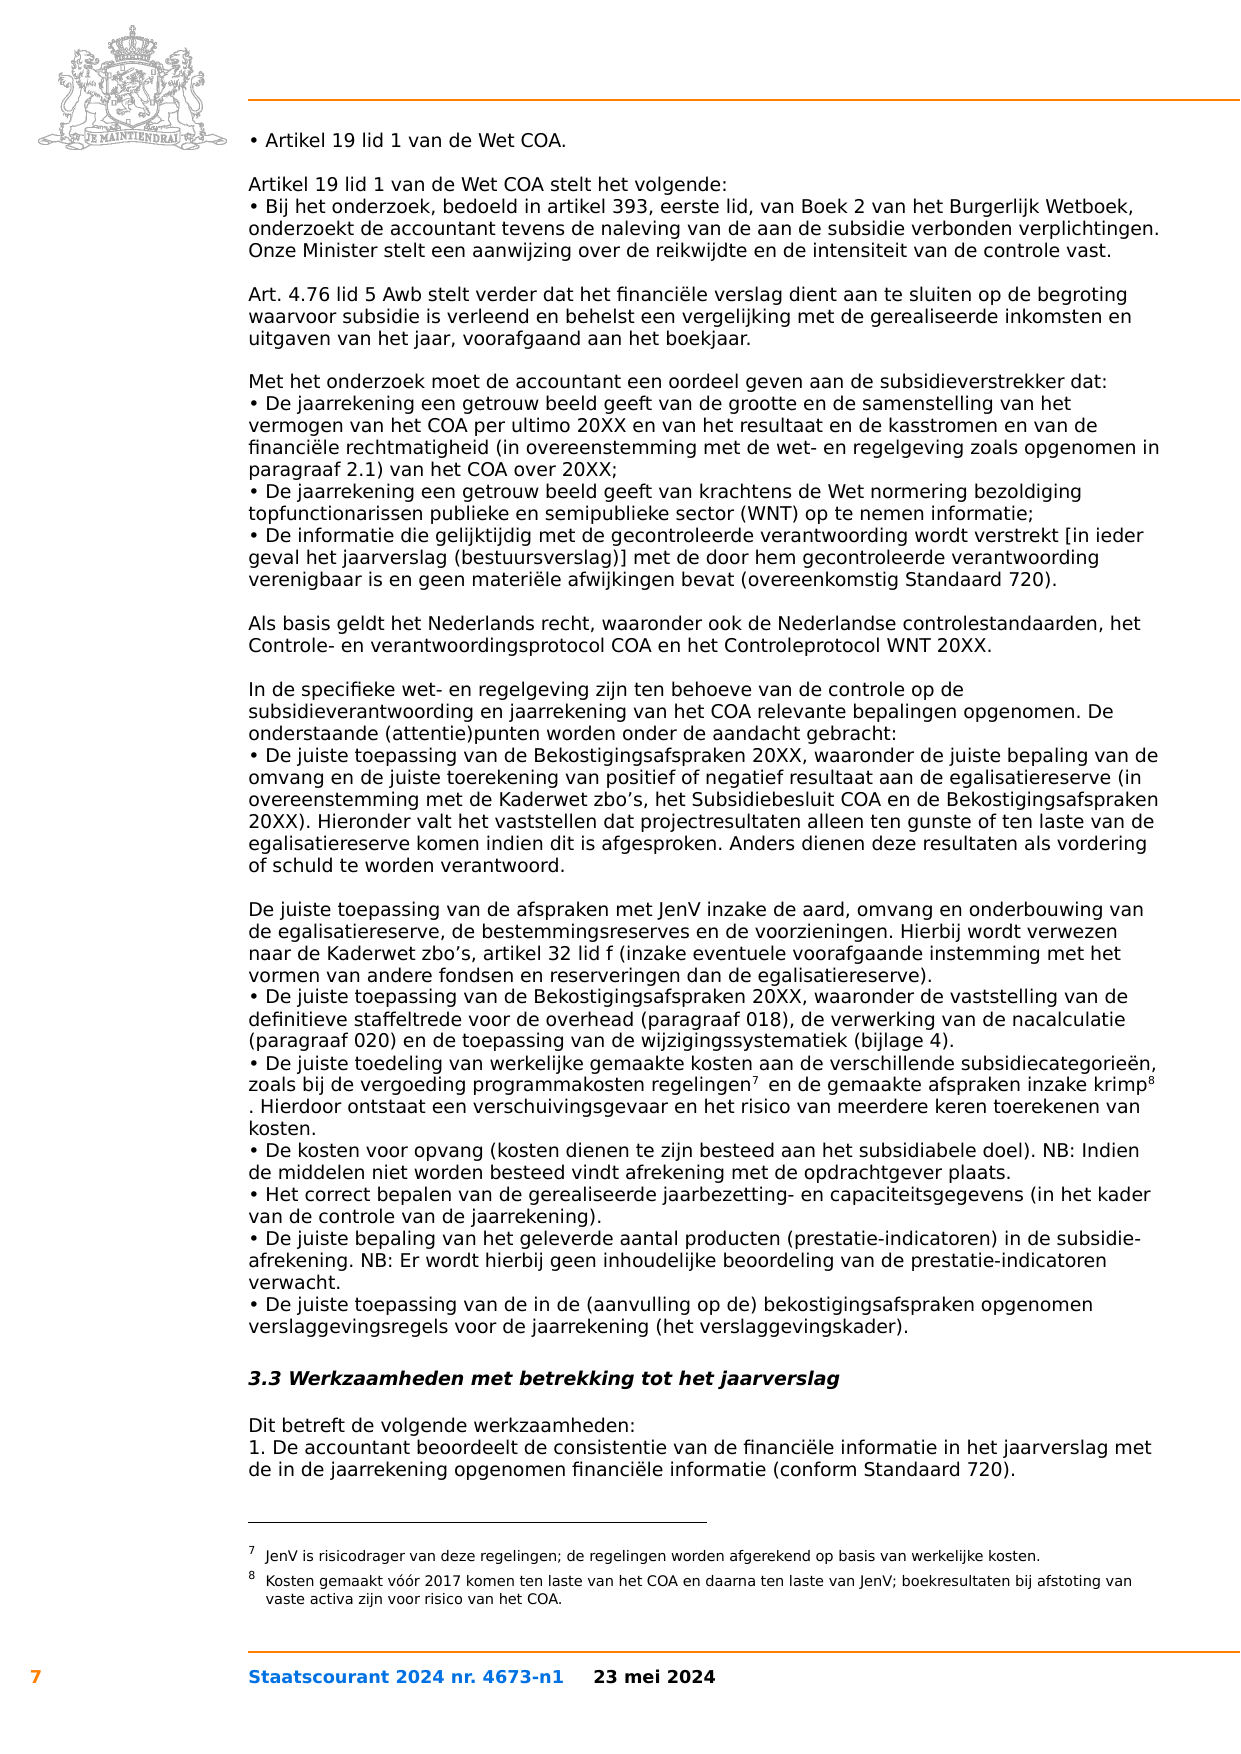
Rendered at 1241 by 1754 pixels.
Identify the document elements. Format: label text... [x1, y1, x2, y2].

text • Het correct bepalen van de gerealiseerde jaarbezetting- en capaciteitsgegevens (in het kader van de controle van de jaarrekening). [248, 1184, 1163, 1228]
text Als basis geldt het Nederlands recht, waaronder ook de Nederlandse controlestandaarden, het Controle- en verantwoordingsprotocol COA en het Controleprotocol WNT 20XX. [248, 613, 1163, 657]
text • De juiste toepassing van de Bekostigingsafspraken 20XX, waaronder de vaststelling van de definitieve staffeltrede voor de overhead (paragraaf 018), de verwerking van de nacalculatie (paragraaf 020) en de toepassing van de wijzigingssystematiek (bijlage 4). [248, 986, 1163, 1052]
text • Artikel 19 lid 1 van de Wet COA. [248, 130, 1163, 152]
text • De jaarrekening een getrouw beeld geeft van de grootte en de samenstelling van het vermogen van het COA per ultimo 20XX en van het resultaat en de kasstromen en van de financiële rechtmatigheid (in overeenstemming met de wet- en regelgeving zoals opgenomen in paragraaf 2.1) van het COA over 20XX; [248, 393, 1163, 481]
text • De juiste toepassing van de in de (aanvulling op de) bekostigingsafspraken opgenomen verslaggevingsregels voor de jaarrekening (het verslaggevingskader). [248, 1294, 1163, 1338]
subtitle 3.3 Werkzaamheden met betrekking tot het jaarverslag [248, 1368, 1163, 1390]
text Artikel 19 lid 1 van de Wet COA stelt het volgende: [248, 174, 1163, 196]
text • De jaarrekening een getrouw beeld geeft van krachtens de Wet normering bezoldiging topfunctionarissen publieke en semipublieke sector (WNT) op te nemen informatie; [248, 481, 1163, 525]
text Dit betreft de volgende werkzaamheden: [248, 1415, 1163, 1437]
text De juiste toepassing van de afspraken met JenV inzake de aard, omvang en onderbouwing van de egalisatiereserve, de bestemmingsreserves en de voorzieningen. Hierbij wordt verwezen naar de Kaderwet zbo’s, artikel 32 lid f (inzake eventuele voorafgaande instemming met het vormen van andere fondsen en reserveringen dan de egalisatiereserve). [248, 898, 1163, 986]
text • De kosten voor opvang (kosten dienen te zijn besteed aan het subsidiabele doel). NB: Indien de middelen niet worden besteed vindt afrekening met de opdrachtgever plaats. [248, 1140, 1163, 1184]
text Kosten gemaakt vóór 2017 komen ten laste van het COA en daarna ten laste van JenV; boekresultaten bij afstoting van vaste activa zijn voor risico van het COA. [248, 1569, 1163, 1608]
text Met het onderzoek moet de accountant een oordeel geven aan de subsidieverstrekker dat: [248, 371, 1163, 393]
text • De juiste bepaling van het geleverde aantal producten (prestatie-indicatoren) in de subsidie-afrekening. NB: Er wordt hierbij geen inhoudelijke beoordeling van de prestatie-indicatoren verwacht. [248, 1228, 1163, 1294]
text • De juiste toepassing van de Bekostigingsafspraken 20XX, waaronder de juiste bepaling van de omvang en de juiste toerekening van positief of negatief resultaat aan de egalisatiereserve (in overeenstemming met de Kaderwet zbo’s, het Subsidiebesluit COA en de Bekostigingsafspraken 20XX). Hieronder valt het vaststellen dat projectresultaten alleen ten gunste of ten laste van de egalisatiereserve komen indien dit is afgesproken. Anders dienen deze resultaten als vordering of schuld te worden verantwoord. [248, 745, 1163, 877]
text • De juiste toedeling van werkelijke gemaakte kosten aan de verschillende subsidiecategorieën, zoals bij de vergoeding programmakosten regelingen en de gemaakte afspraken inzake krimp . Hierdoor ontstaat een verschuivingsgevaar en het risico van meerdere keren toerekenen van kosten. [248, 1052, 1163, 1140]
text 1. De accountant beoordeelt de consistentie van de financiële informatie in het jaarverslag met de in de jaarrekening opgenomen financiële informatie (conform Standaard 720). [248, 1437, 1163, 1481]
text • De informatie die gelijktijdig met de gecontroleerde verantwoording wordt verstrekt [in ieder geval het jaarverslag (bestuursverslag)] met de door hem gecontroleerde verantwoording verenigbaar is en geen materiële afwijkingen bevat (overeenkomstig Standaard 720). [248, 525, 1163, 591]
text • Bij het onderzoek, bedoeld in artikel 393, eerste lid, van Boek 2 van het Burgerlijk Wetboek, onderzoekt de accountant tevens de naleving van de aan de subsidie verbonden verplichtingen. Onze Minister stelt een aanwijzing over de reikwijdte en de intensiteit van de controle vast. [248, 196, 1163, 262]
picture [38, 25, 227, 150]
text JenV is risicodrager van deze regelingen; de regelingen worden afgerekend op basis van werkelijke kosten. [248, 1544, 1163, 1566]
text Art. 4.76 lid 5 Awb stelt verder dat het financiële verslag dient aan te sluiten op de begroting waarvoor subsidie is verleend en behelst een vergelijking met de gerealiseerde inkomsten en uitgaven van het jaar, voorafgaand aan het boekjaar. [248, 283, 1163, 349]
text In de specifieke wet- en regelgeving zijn ten behoeve van de controle op de subsidieverantwoording en jaarrekening van het COA relevante bepalingen opgenomen. De onderstaande (attentie)punten worden onder de aandacht gebracht: [248, 679, 1163, 745]
